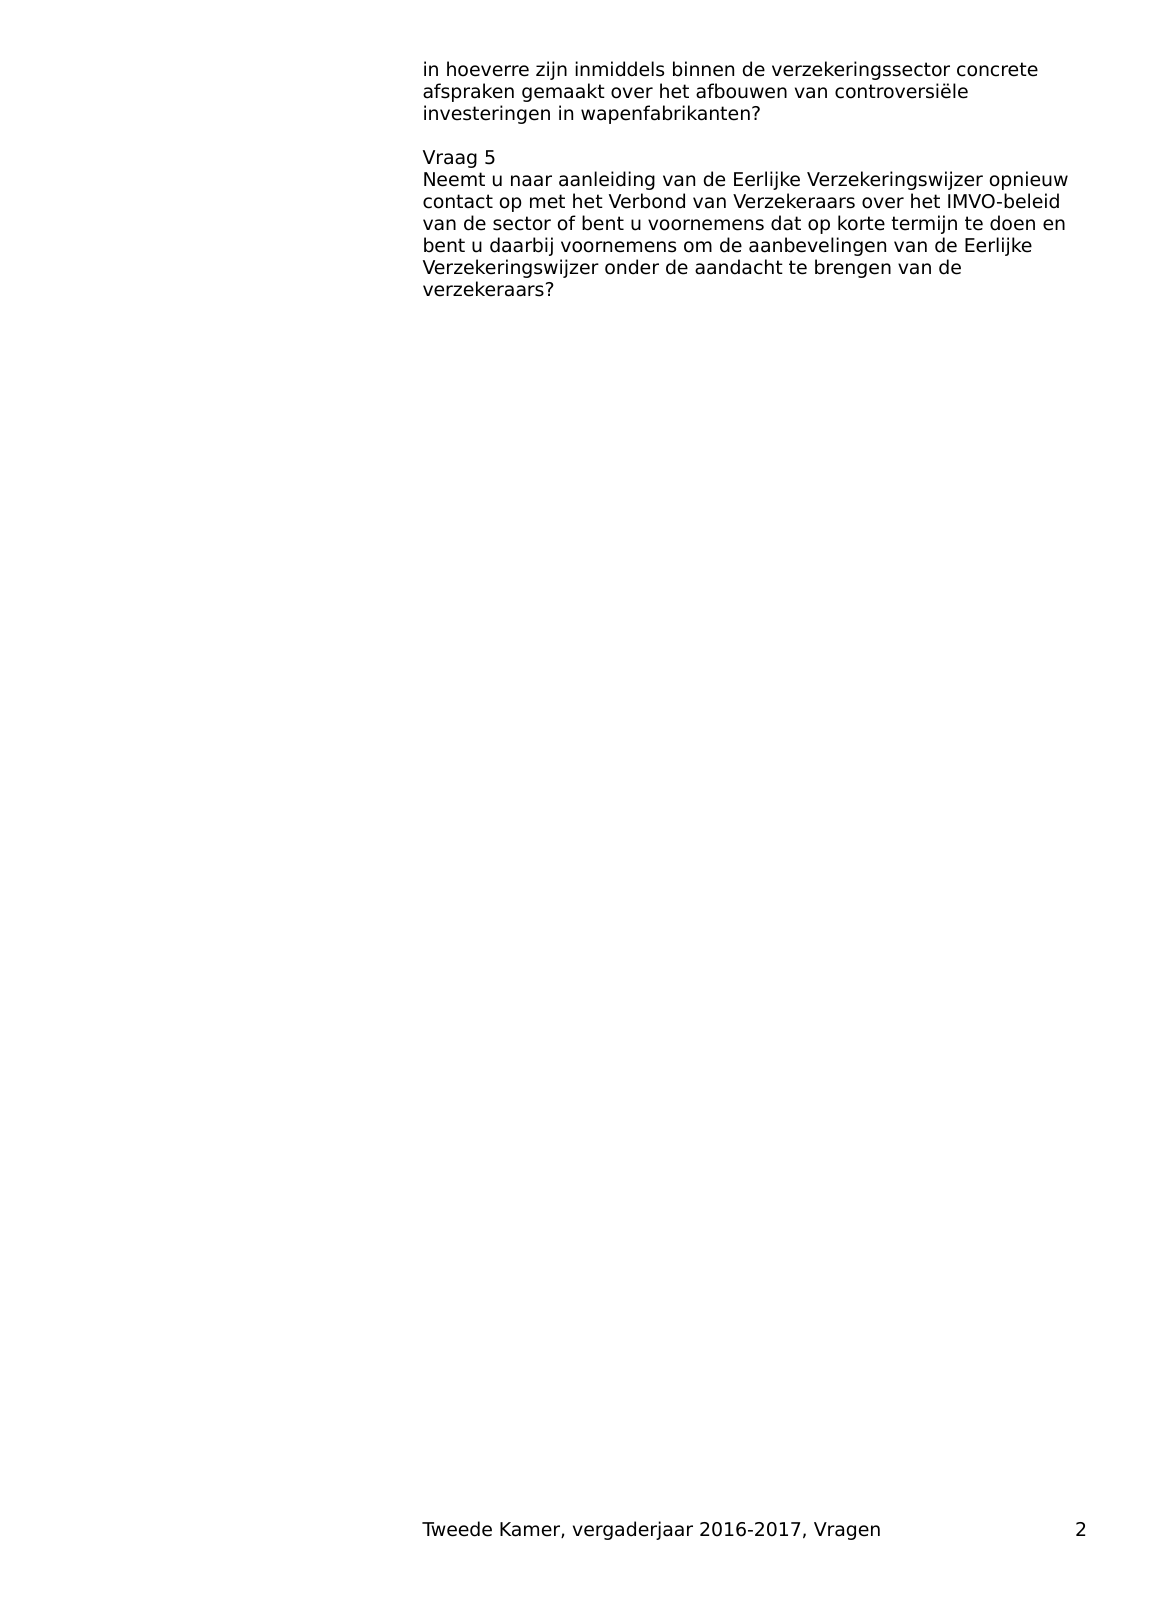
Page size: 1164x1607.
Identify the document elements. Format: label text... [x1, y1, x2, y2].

text Vraag 5 [422, 147, 1087, 169]
text in hoeverre zijn inmiddels binnen de verzekeringssector concrete afspraken gemaakt over het afbouwen van controversiële investeringen in wapenfabrikanten? [422, 59, 1087, 125]
text Neemt u naar aanleiding van de Eerlijke Verzekeringswijzer opnieuw contact op met het Verbond van Verzekeraars over het IMVO-beleid van de sector of bent u voornemens dat op korte termijn te doen en bent u daarbij voornemens om de aanbevelingen van de Eerlijke Verzekeringswijzer onder de aandacht te brengen van de verzekeraars? [422, 169, 1087, 301]
